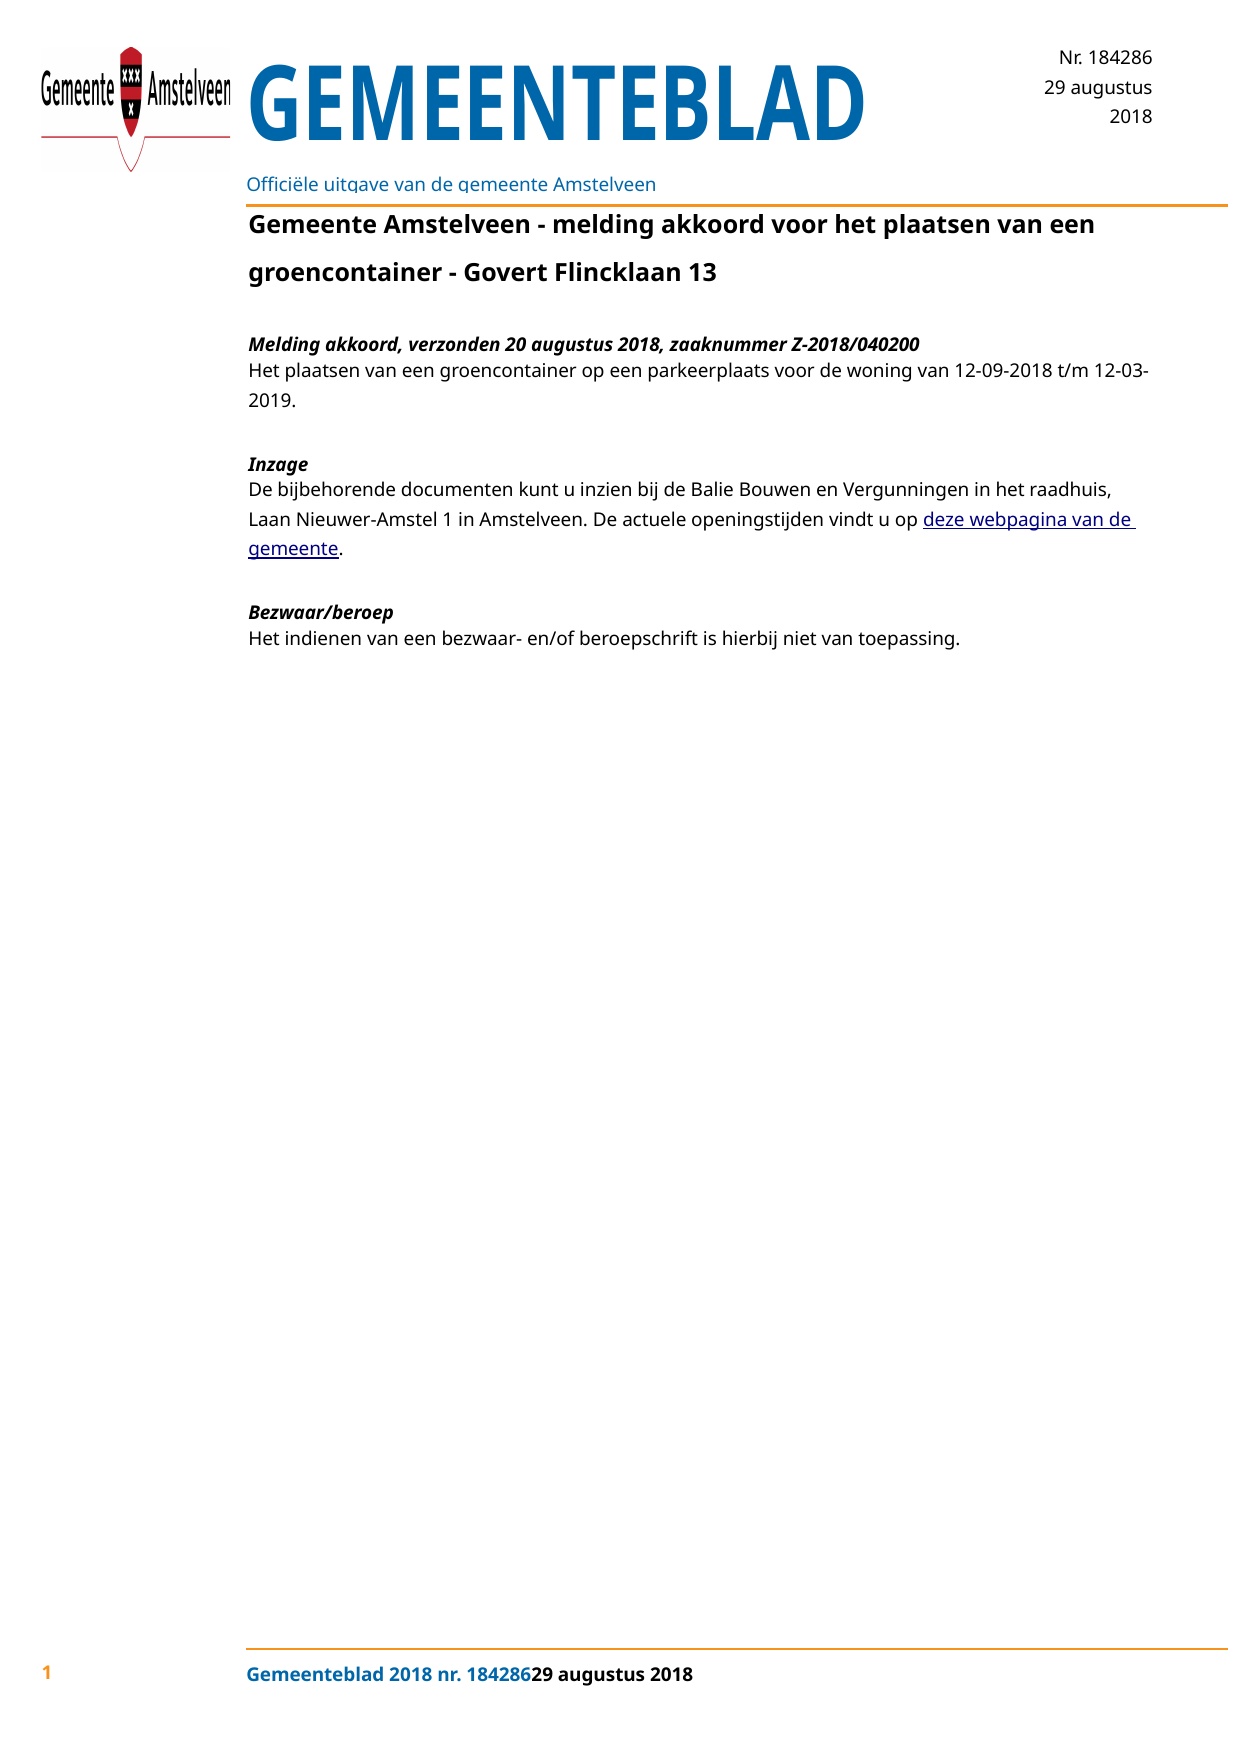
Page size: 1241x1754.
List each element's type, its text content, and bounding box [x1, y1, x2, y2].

text Melding akkoord, verzonden 20 augustus 2018, zaaknummer Z-2018/040200 [248, 331, 1152, 357]
picture [41, 47, 231, 172]
text Het plaatsen van een groencontainer op een parkeerplaats voor de woning van 12-09-2018 t/m 12-03-2019. [248, 357, 1152, 412]
text Inzage [248, 451, 1152, 476]
text Gemeente Amstelveen - melding akkoord voor het plaatsen van een groencontainer - Govert Flincklaan 13 [248, 207, 1152, 288]
text Bezwaar/beroep [248, 599, 1152, 625]
text Het indienen van een bezwaar- en/of beroepschrift is hierbij niet van toepassing. [248, 625, 1152, 651]
text De bijbehorende documenten kunt u inzien bij de Balie Bouwen en Vergunningen in het raadhuis, Laan Nieuwer-Amstel 1 in Amstelveen. De actuele openingstijden vindt u op deze webpagina van de gemeente. [248, 476, 1152, 561]
